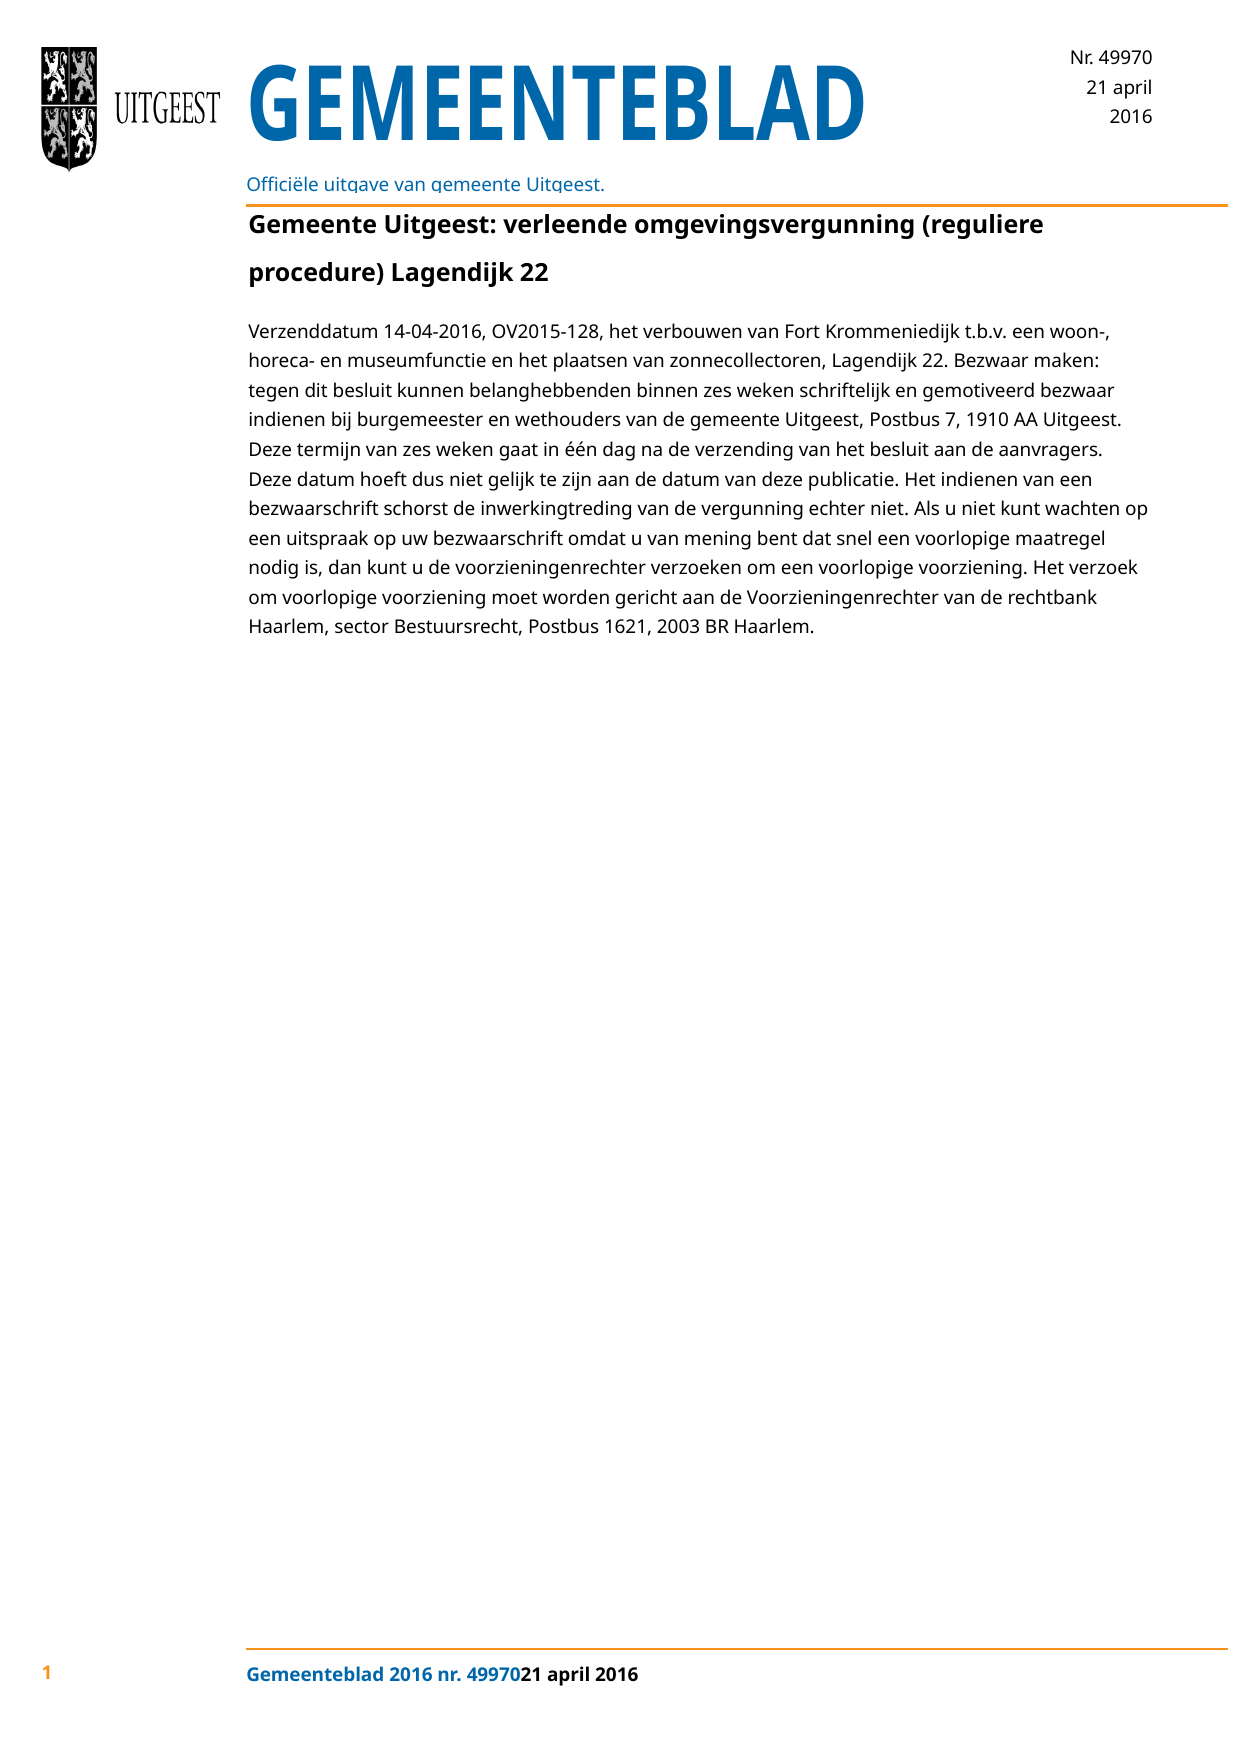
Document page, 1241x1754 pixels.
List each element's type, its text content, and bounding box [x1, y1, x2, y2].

picture [41, 47, 231, 172]
text Verzenddatum 14-04-2016, OV2015-128, het verbouwen van Fort Krommeniedijk t.b.v. een woon-, horeca- en museumfunctie en het plaatsen van zonnecollectoren, Lagendijk 22. Bezwaar maken: tegen dit besluit kunnen belanghebbenden binnen zes weken schriftelijk en gemotiveerd bezwaar indienen bij burgemeester en wethouders van de gemeente Uitgeest, Postbus 7, 1910 AA Uitgeest. Deze termijn van zes weken gaat in één dag na de verzending van het besluit aan de aanvragers. Deze datum hoeft dus niet gelijk te zijn aan de datum van deze publicatie. Het indienen van een bezwaarschrift schorst de inwerkingtreding van de vergunning echter niet. Als u niet kunt wachten op een uitspraak op uw bezwaarschrift omdat u van mening bent dat snel een voorlopige maatregel nodig is, dan kunt u de voorzieningenrechter verzoeken om een voorlopige voorziening. Het verzoek om voorlopige voorziening moet worden gericht aan de Voorzieningenrechter van de rechtbank Haarlem, sector Bestuursrecht, Postbus 1621, 2003 BR Haarlem. [248, 318, 1152, 639]
text Gemeente Uitgeest: verleende omgevingsvergunning (reguliere procedure) Lagendijk 22 [248, 207, 1152, 288]
